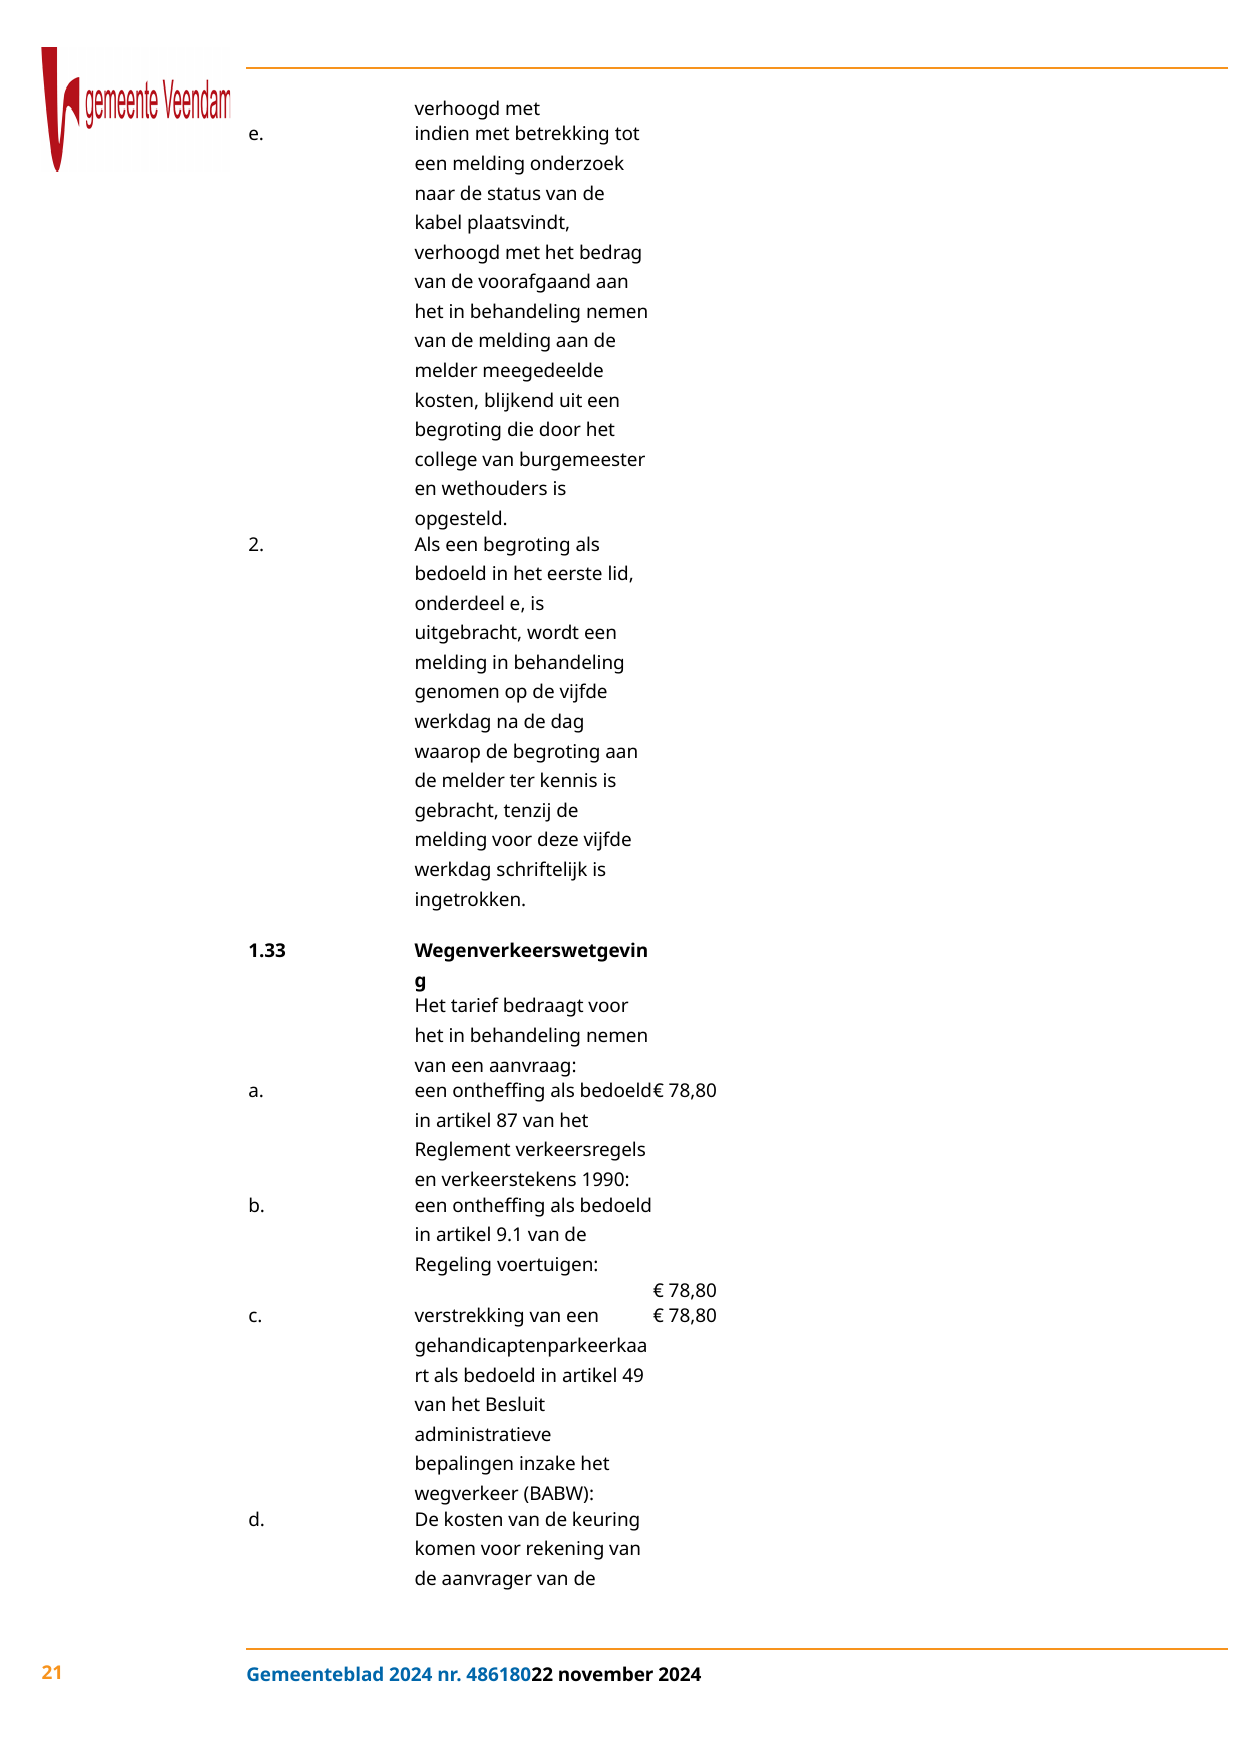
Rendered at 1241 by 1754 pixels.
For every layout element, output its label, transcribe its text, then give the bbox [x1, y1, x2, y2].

table_cell [985, 912, 1152, 937]
table_cell [653, 937, 819, 993]
table_cell b. [248, 1192, 414, 1277]
table_cell Wegenverkeerswetgeving [414, 937, 653, 993]
table_cell [248, 993, 414, 1077]
table_cell c. [248, 1303, 414, 1506]
table_cell [985, 1277, 1152, 1303]
table_cell [819, 1277, 985, 1303]
table_cell [819, 95, 985, 121]
table_cell [819, 1078, 985, 1192]
table_cell € 78,80 [653, 1303, 819, 1506]
table_cell [414, 1277, 653, 1303]
table_cell [985, 95, 1152, 121]
table_cell € 78,80 [653, 1078, 819, 1192]
table_cell [819, 937, 985, 993]
table_cell [653, 1506, 819, 1591]
table_cell 1.33 [248, 937, 414, 993]
table_cell [653, 993, 819, 1077]
table_cell [248, 1277, 414, 1303]
table_cell [985, 1303, 1152, 1506]
table_cell Als een begroting als bedoeld in het eerste lid, onderdeel e, is uitgebracht, wordt een melding in behandeling genomen op de vijfde werkdag na de dag waarop de begroting aan de melder ter kennis is gebracht, tenzij de melding voor deze vijfde werkdag schriftelijk is ingetrokken. [414, 531, 653, 912]
table_cell [985, 1192, 1152, 1277]
table_cell [819, 993, 985, 1077]
table_cell [985, 1506, 1152, 1591]
table_cell 2. [248, 531, 414, 912]
table_cell d. [248, 1506, 414, 1591]
table_cell [653, 531, 819, 912]
table_cell een ontheffing als bedoeld in artikel 87 van het Reglement verkeersregels en verkeerstekens 1990: [414, 1078, 653, 1192]
table_cell € 78,80 [653, 1277, 819, 1303]
table_cell [653, 912, 819, 937]
table_cell e. [248, 121, 414, 531]
table_cell [985, 1078, 1152, 1192]
table_cell [819, 912, 985, 937]
table_cell [985, 121, 1152, 531]
table_cell [985, 531, 1152, 912]
table_cell De kosten van de keuring komen voor rekening van de aanvrager van de [414, 1506, 653, 1591]
table_cell [653, 95, 819, 121]
table_cell [819, 1506, 985, 1591]
table_cell [819, 121, 985, 531]
table_cell verstrekking van een gehandicaptenparkeerkaart als bedoeld in artikel 49 van het Besluit administratieve bepalingen inzake het wegverkeer (BABW): [414, 1303, 653, 1506]
table_cell een ontheffing als bedoeld in artikel 9.1 van de Regeling voertuigen: [414, 1192, 653, 1277]
table_cell [819, 1192, 985, 1277]
table_cell [414, 912, 653, 937]
table_cell [819, 1303, 985, 1506]
table_cell [653, 1192, 819, 1277]
table_cell [985, 993, 1152, 1077]
table_cell verhoogd met [414, 95, 653, 121]
table_cell [653, 121, 819, 531]
picture [41, 47, 231, 172]
table_cell [985, 937, 1152, 993]
table_cell indien met betrekking tot een melding onderzoek naar de status van de kabel plaatsvindt, verhoogd met het bedrag van de voorafgaand aan het in behandeling nemen van de melding aan de melder meegedeelde kosten, blijkend uit een begroting die door het college van burgemeester en wethouders is opgesteld. [414, 121, 653, 531]
table_cell a. [248, 1078, 414, 1192]
table_cell Het tarief bedraagt voor het in behandeling nemen van een aanvraag: [414, 993, 653, 1077]
table_cell [248, 95, 414, 121]
table_cell [819, 531, 985, 912]
table_cell [248, 912, 414, 937]
